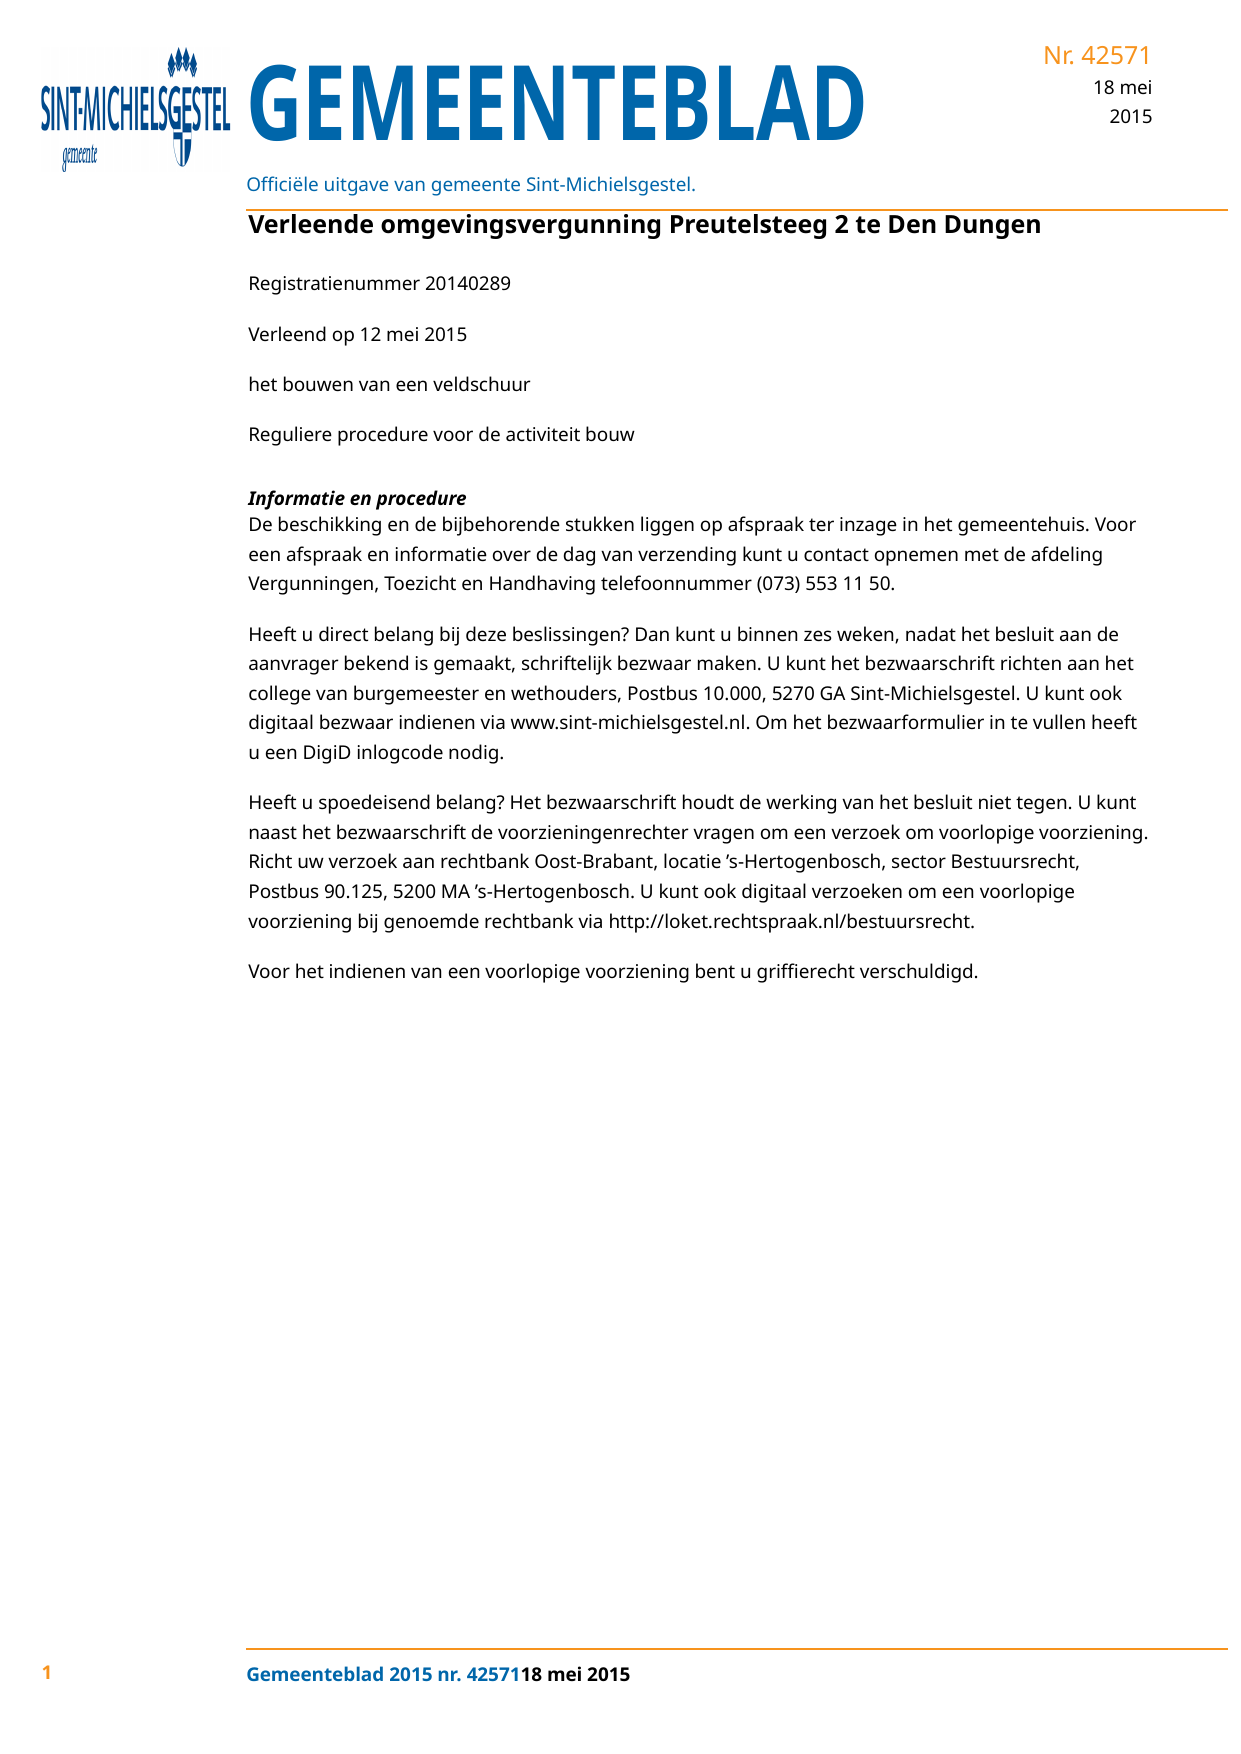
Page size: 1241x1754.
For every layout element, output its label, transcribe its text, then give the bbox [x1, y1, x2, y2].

text Heeft u spoedeisend belang? Het bezwaarschrift houdt de werking van het besluit niet tegen. U kunt naast het bezwaarschrift de voorzieningenrechter vragen om een verzoek om voorlopige voorziening. Richt uw verzoek aan rechtbank Oost-Brabant, locatie ’s-Hertogenbosch, sector Bestuursrecht, Postbus 90.125, 5200 MA ’s-Hertogenbosch. U kunt ook digitaal verzoeken om een voorlopige voorziening bij genoemde rechtbank via http://loket.rechtspraak.nl/bestuursrecht. [248, 789, 1152, 934]
text Registratienummer 20140289 [248, 270, 1152, 296]
text Reguliere procedure voor de activiteit bouw [248, 422, 1152, 447]
text Voor het indienen van een voorlopige voorziening bent u griffierecht verschuldigd. [248, 958, 1152, 984]
text De beschikking en de bijbehorende stukken liggen op afspraak ter inzage in het gemeentehuis. Voor een afspraak en informatie over de dag van verzending kunt u contact opnemen met de afdeling Vergunningen, Toezicht en Handhaving telefoonnummer (073) 553 11 50. [248, 511, 1152, 596]
text Informatie en procedure [248, 486, 1152, 511]
text Heeft u direct belang bij deze beslissingen? Dan kunt u binnen zes weken, nadat het besluit aan de aanvrager bekend is gemaakt, schriftelijk bezwaar maken. U kunt het bezwaarschrift richten aan het college van burgemeester en wethouders, Postbus 10.000, 5270 GA Sint-Michielsgestel. U kunt ook digitaal bezwaar indienen via www.sint-michielsgestel.nl. Om het bezwaarformulier in te vullen heeft u een DigiD inlogcode nodig. [248, 621, 1152, 765]
text Verleend op 12 mei 2015 [248, 321, 1152, 346]
text het bouwen van een veldschuur [248, 371, 1152, 397]
picture [41, 47, 231, 172]
text Verleende omgevingsvergunning Preutelsteeg 2 te Den Dungen [248, 211, 1152, 241]
